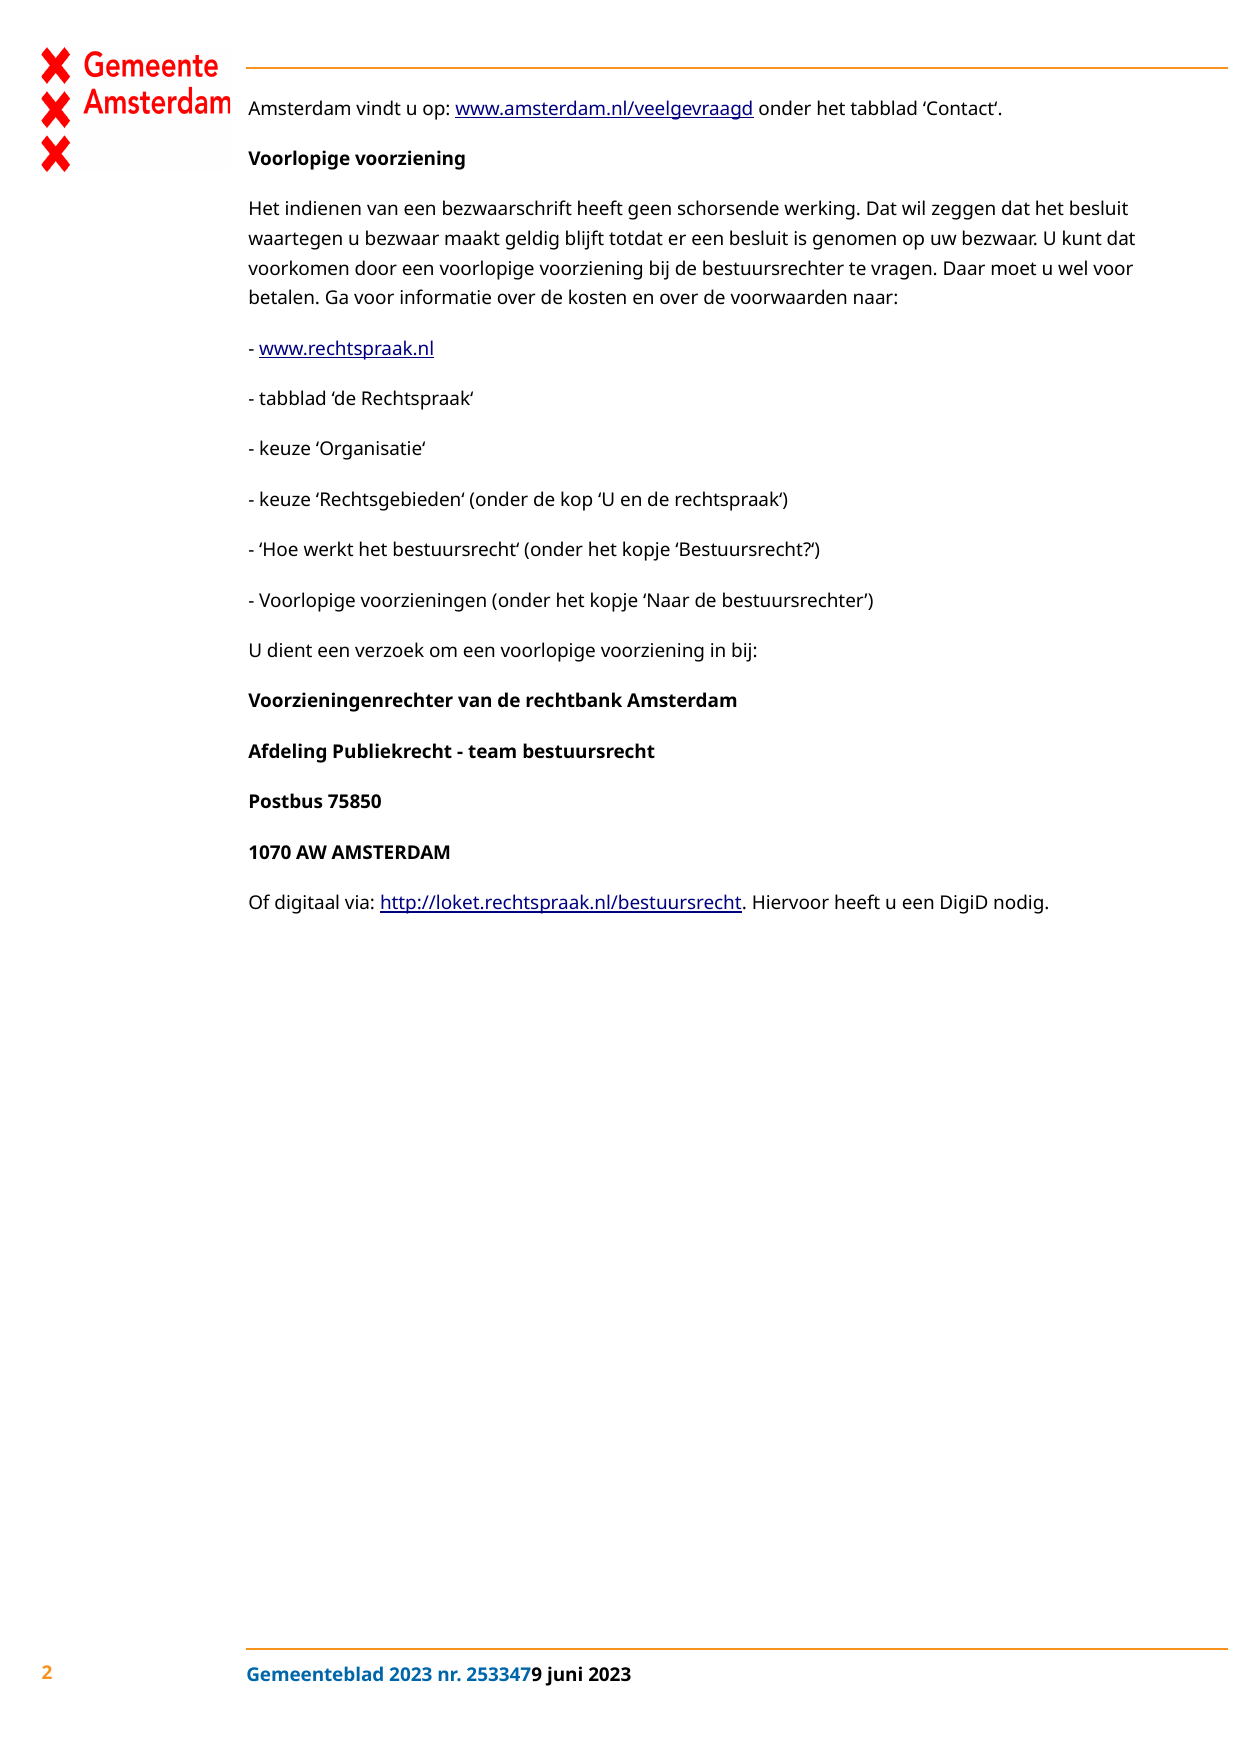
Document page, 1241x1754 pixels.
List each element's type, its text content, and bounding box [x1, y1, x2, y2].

text - tabblad ‘de Rechtspraak‘ [248, 385, 1152, 411]
text Voorzieningenrechter van de rechtbank Amsterdam [248, 688, 1152, 713]
text Of digitaal via: http://loket.rechtspraak.nl/bestuursrecht. Hiervoor heeft u een DigiD nodig. [248, 889, 1152, 915]
text - Voorlopige voorzieningen (onder het kopje ‘Naar de bestuursrechter’) [248, 587, 1152, 613]
text - keuze ‘Organisatie‘ [248, 436, 1152, 461]
text - keuze ‘Rechtsgebieden‘ (onder de kop ‘U en de rechtspraak‘) [248, 486, 1152, 512]
text Voorlopige voorziening [248, 145, 1152, 171]
text Amsterdam vindt u op: www.amsterdam.nl/veelgevraagd onder het tabblad ‘Contact‘. [248, 95, 1152, 121]
picture [41, 47, 231, 172]
text Afdeling Publiekrecht - team bestuursrecht [248, 738, 1152, 764]
text U dient een verzoek om een voorlopige voorziening in bij: [248, 637, 1152, 663]
text - www.rechtspraak.nl [248, 335, 1152, 361]
text - ‘Hoe werkt het bestuursrecht‘ (onder het kopje ‘Bestuursrecht?‘) [248, 536, 1152, 562]
text Postbus 75850 [248, 788, 1152, 814]
text 1070 AW AMSTERDAM [248, 839, 1152, 865]
text Het indienen van een bezwaarschrift heeft geen schorsende werking. Dat wil zeggen dat het besluit waartegen u bezwaar maakt geldig blijft totdat er een besluit is genomen op uw bezwaar. U kunt dat voorkomen door een voorlopige voorziening bij de bestuursrechter te vragen. Daar moet u wel voor betalen. Ga voor informatie over de kosten en over de voorwaarden naar: [248, 196, 1152, 310]
